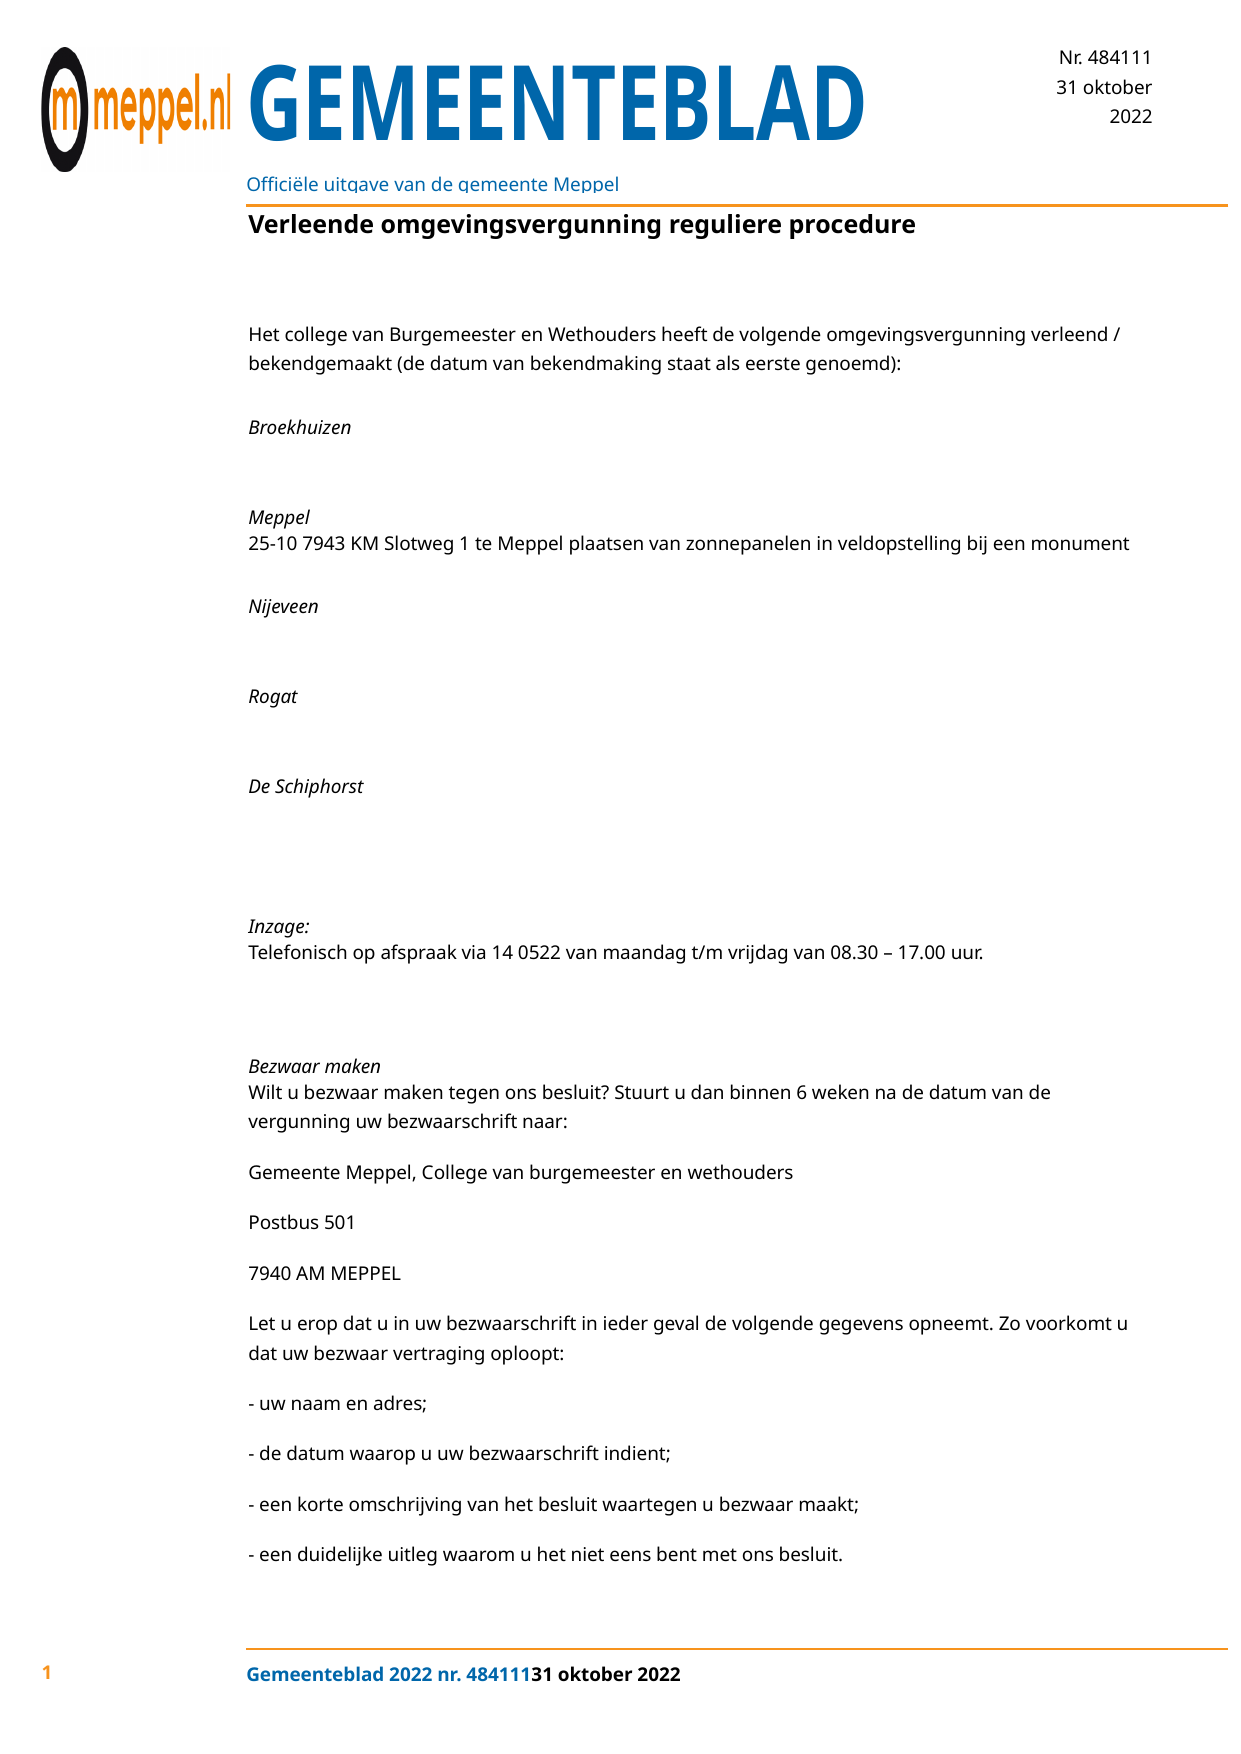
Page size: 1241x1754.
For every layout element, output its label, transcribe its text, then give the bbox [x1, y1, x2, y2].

text Rogat [248, 683, 1152, 709]
text Meppel [248, 504, 1152, 530]
text Broekhuizen [248, 414, 1152, 440]
text Telefonisch op afspraak via 14 0522 van maandag t/m vrijdag van 08.30 – 17.00 uur. [248, 939, 1152, 964]
text Het college van Burgemeester en Wethouders heeft de volgende omgevingsvergunning verleend / bekendgemaakt (de datum van bekendmaking staat als eerste genoemd): [248, 321, 1152, 376]
text De Schiphorst [248, 773, 1152, 799]
text Verleende omgevingsvergunning reguliere procedure [248, 207, 1152, 241]
text Wilt u bezwaar maken tegen ons besluit? Stuurt u dan binnen 6 weken na de datum van de vergunning uw bezwaarschrift naar: [248, 1079, 1152, 1134]
text Bezwaar maken [248, 1053, 1152, 1079]
text - de datum waarop u uw bezwaarschrift indient; [248, 1441, 1152, 1466]
text Nijeveen [248, 594, 1152, 619]
text - uw naam en adres; [248, 1390, 1152, 1416]
text 25-10 7943 KM Slotweg 1 te Meppel plaatsen van zonnepanelen in veldopstelling bij een monument [248, 530, 1152, 555]
text Gemeente Meppel, College van burgemeester en wethouders [248, 1159, 1152, 1185]
picture [41, 47, 231, 172]
text Inzage: [248, 913, 1152, 939]
text - een duidelijke uitleg waarom u het niet eens bent met ons besluit. [248, 1541, 1152, 1567]
text Postbus 501 [248, 1209, 1152, 1235]
text Let u erop dat u in uw bezwaarschrift in ieder geval de volgende gegevens opneemt. Zo voorkomt u dat uw bezwaar vertraging oploopt: [248, 1310, 1152, 1366]
text 7940 AM MEPPEL [248, 1260, 1152, 1286]
text - een korte omschrijving van het besluit waartegen u bezwaar maakt; [248, 1491, 1152, 1517]
